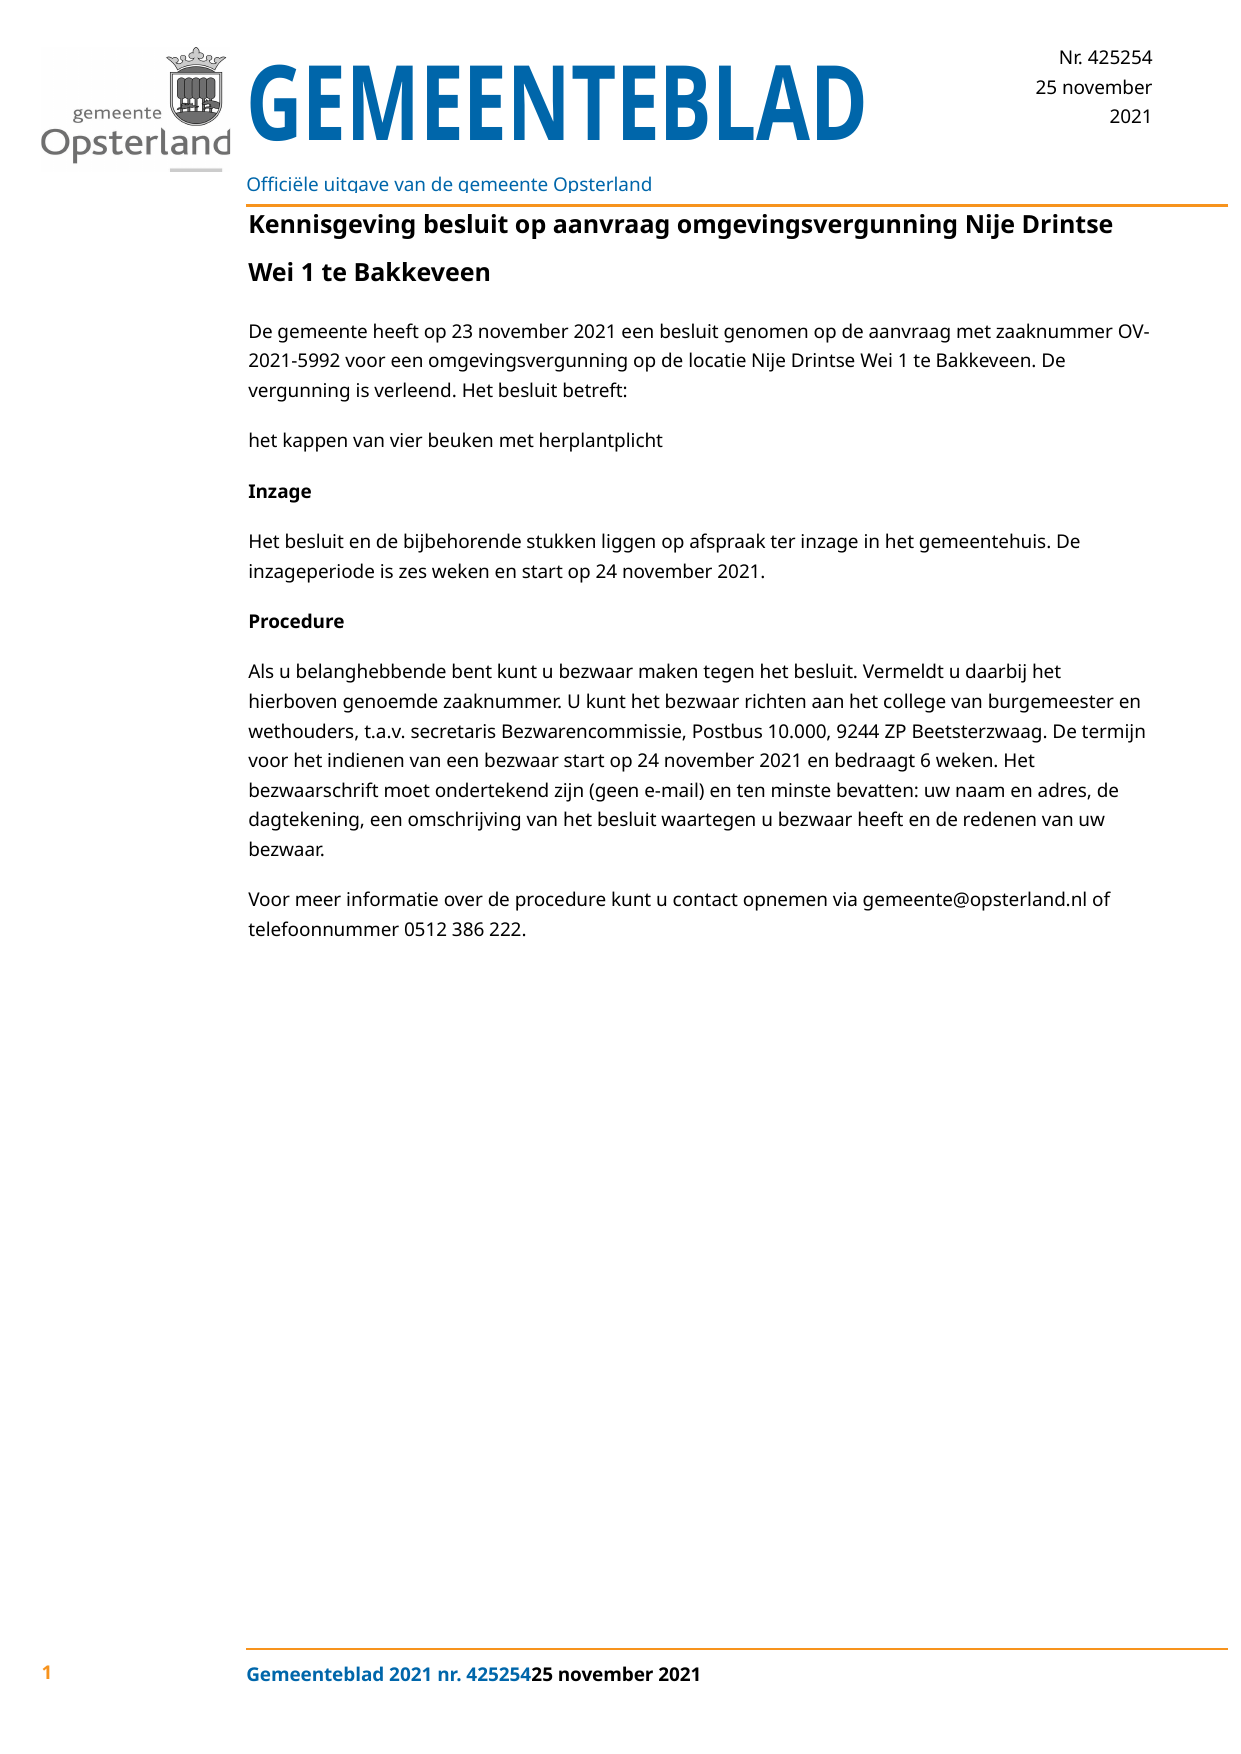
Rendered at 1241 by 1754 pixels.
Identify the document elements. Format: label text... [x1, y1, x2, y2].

text Inzage [248, 478, 1152, 504]
text De gemeente heeft op 23 november 2021 een besluit genomen op de aanvraag met zaaknummer OV-2021-5992 voor een omgevingsvergunning op de locatie Nije Drintse Wei 1 te Bakkeveen. De vergunning is verleend. Het besluit betreft: [248, 318, 1152, 403]
text Kennisgeving besluit op aanvraag omgevingsvergunning Nije Drintse Wei 1 te Bakkeveen [248, 207, 1152, 288]
text Als u belanghebbende bent kunt u bezwaar maken tegen het besluit. Vermeldt u daarbij het hierboven genoemde zaaknummer. U kunt het bezwaar richten aan het college van burgemeester en wethouders, t.a.v. secretaris Bezwarencommissie, Postbus 10.000, 9244 ZP Beetsterzwaag. De termijn voor het indienen van een bezwaar start op 24 november 2021 en bedraagt 6 weken. Het bezwaarschrift moet ondertekend zijn (geen e-mail) en ten minste bevatten: uw naam en adres, de dagtekening, een omschrijving van het besluit waartegen u bezwaar heeft en de redenen van uw bezwaar. [248, 659, 1152, 862]
text Het besluit en de bijbehorende stukken liggen op afspraak ter inzage in het gemeentehuis. De inzageperiode is zes weken en start op 24 november 2021. [248, 528, 1152, 584]
text Voor meer informatie over de procedure kunt u contact opnemen via gemeente@opsterland.nl of telefoonnummer 0512 386 222. [248, 887, 1152, 942]
text Procedure [248, 608, 1152, 634]
text het kappen van vier beuken met herplantplicht [248, 427, 1152, 453]
picture [41, 47, 231, 172]
